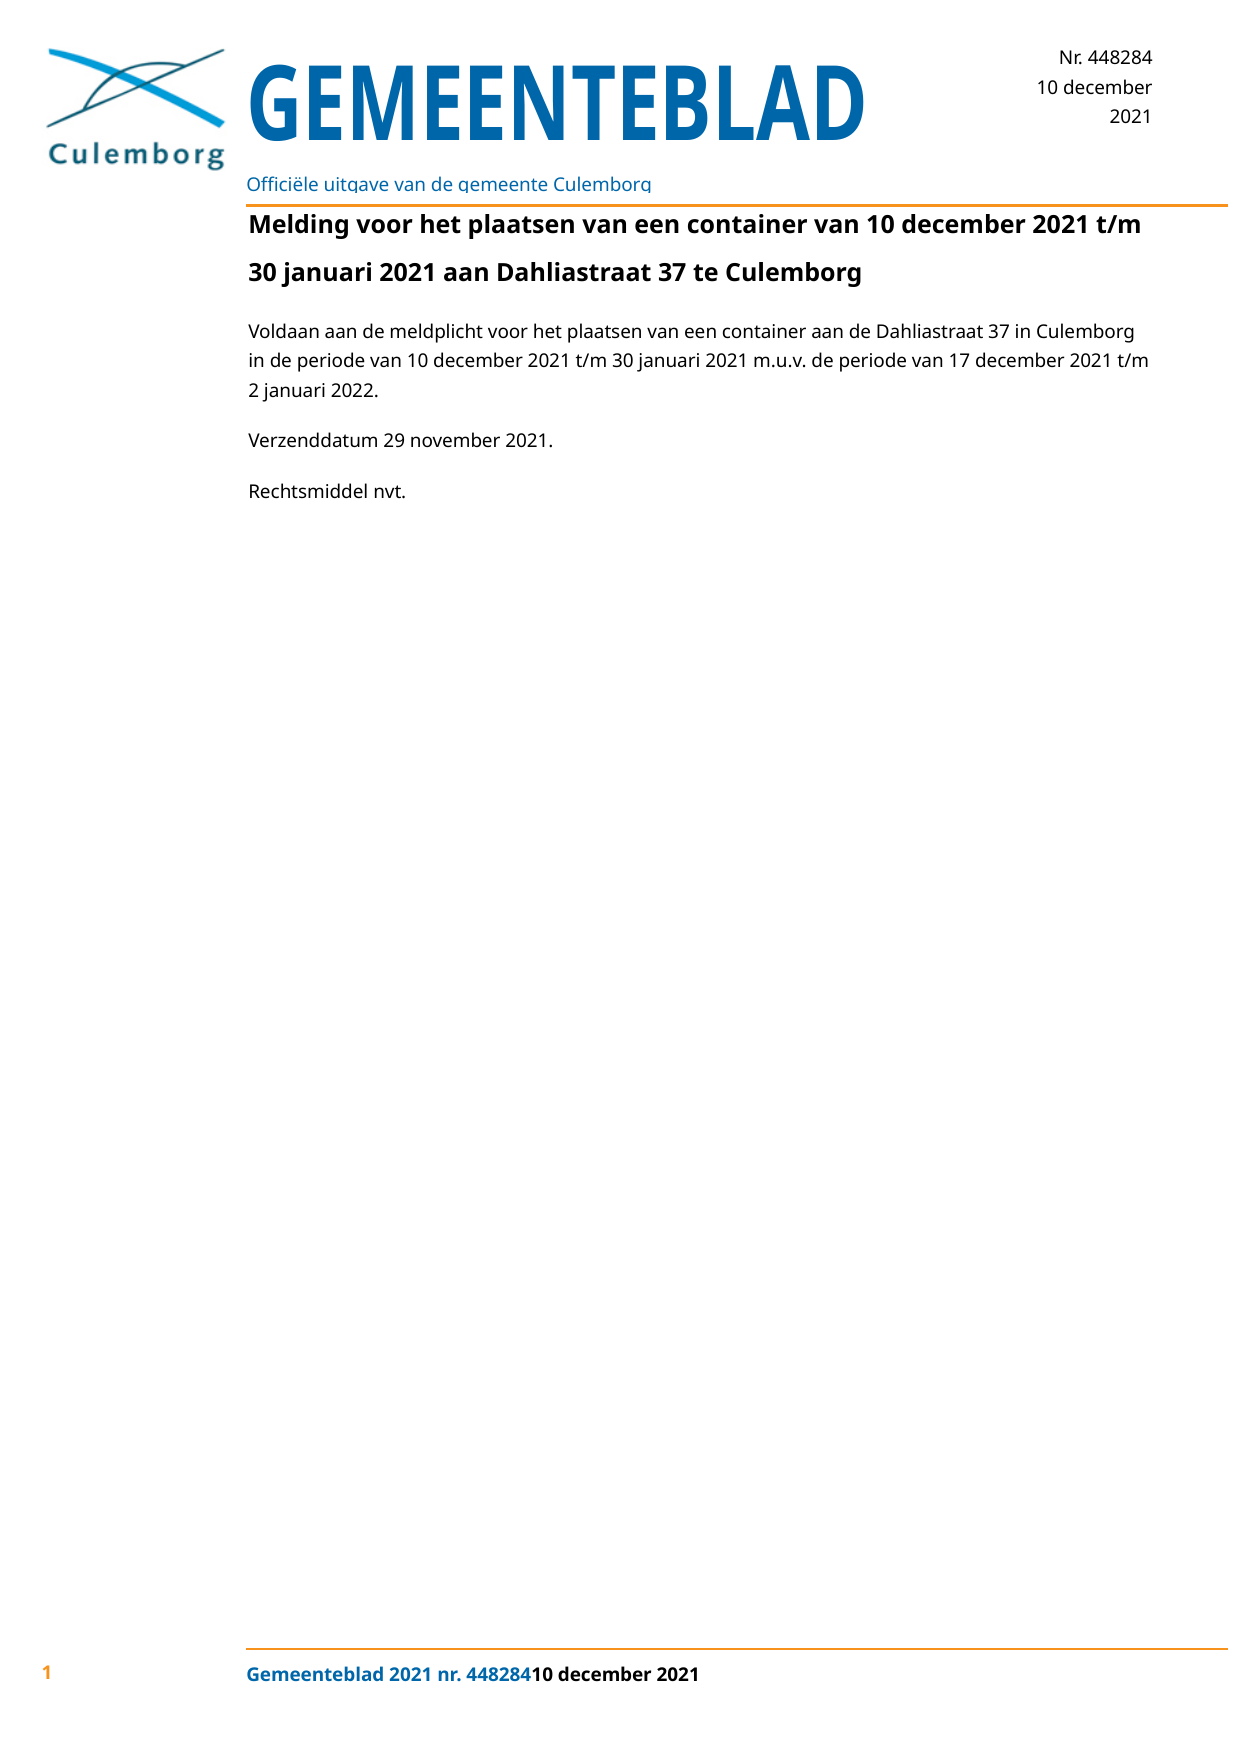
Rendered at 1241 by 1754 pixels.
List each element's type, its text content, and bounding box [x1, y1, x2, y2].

picture [41, 47, 231, 172]
text Voldaan aan de meldplicht voor het plaatsen van een container aan de Dahliastraat 37 in Culemborg in de periode van 10 december 2021 t/m 30 januari 2021 m.u.v. de periode van 17 december 2021 t/m 2 januari 2022. [248, 318, 1152, 403]
text Melding voor het plaatsen van een container van 10 december 2021 t/m 30 januari 2021 aan Dahliastraat 37 te Culemborg [248, 207, 1152, 288]
text Rechtsmiddel nvt. [248, 478, 1152, 504]
text Verzenddatum 29 november 2021. [248, 427, 1152, 453]
